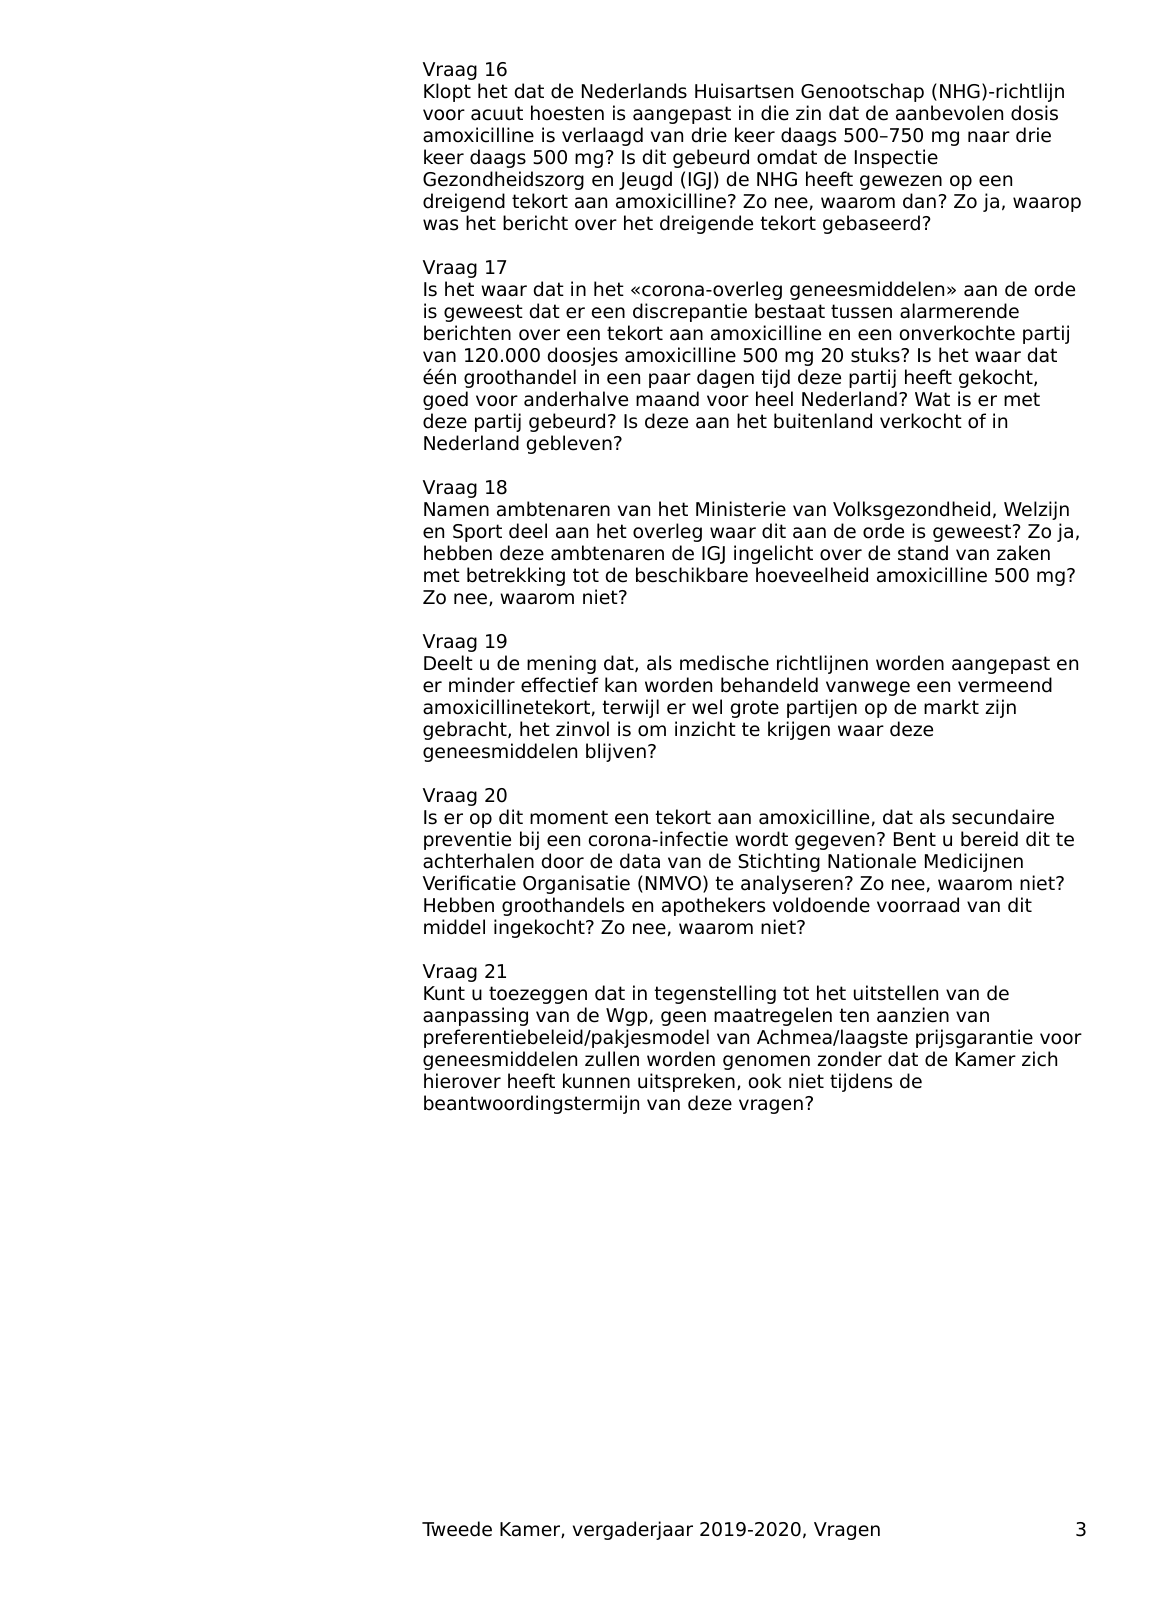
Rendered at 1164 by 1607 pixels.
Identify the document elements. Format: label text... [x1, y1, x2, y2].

text Is het waar dat in het «corona-overleg geneesmiddelen» aan de orde is geweest dat er een discrepantie bestaat tussen alarmerende berichten over een tekort aan amoxicilline en een onverkochte partij van 120.000 doosjes amoxicilline 500 mg 20 stuks? Is het waar dat één groothandel in een paar dagen tijd deze partij heeft gekocht, goed voor anderhalve maand voor heel Nederland? Wat is er met deze partij gebeurd? Is deze aan het buitenland verkocht of in Nederland gebleven? [422, 279, 1087, 455]
text Kunt u toezeggen dat in tegenstelling tot het uitstellen van de aanpassing van de Wgp, geen maatregelen ten aanzien van preferentiebeleid/pakjesmodel van Achmea/laagste prijsgarantie voor geneesmiddelen zullen worden genomen zonder dat de Kamer zich hierover heeft kunnen uitspreken, ook niet tijdens de beantwoordingstermijn van deze vragen? [422, 983, 1087, 1115]
text Vraag 19 [422, 631, 1087, 653]
text Deelt u de mening dat, als medische richtlijnen worden aangepast en er minder effectief kan worden behandeld vanwege een vermeend amoxicillinetekort, terwijl er wel grote partijen op de markt zijn gebracht, het zinvol is om inzicht te krijgen waar deze geneesmiddelen blijven? [422, 653, 1087, 763]
text Vraag 16 [422, 59, 1087, 81]
text Namen ambtenaren van het Ministerie van Volksgezondheid, Welzijn en Sport deel aan het overleg waar dit aan de orde is geweest? Zo ja, hebben deze ambtenaren de IGJ ingelicht over de stand van zaken met betrekking tot de beschikbare hoeveelheid amoxicilline 500 mg? Zo nee, waarom niet? [422, 499, 1087, 609]
text Vraag 18 [422, 477, 1087, 499]
text Vraag 21 [422, 961, 1087, 983]
text Vraag 17 [422, 257, 1087, 279]
text Vraag 20 [422, 785, 1087, 807]
text Klopt het dat de Nederlands Huisartsen Genootschap (NHG)-richtlijn voor acuut hoesten is aangepast in die zin dat de aanbevolen dosis amoxicilline is verlaagd van drie keer daags 500–750 mg naar drie keer daags 500 mg? Is dit gebeurd omdat de Inspectie Gezondheidszorg en Jeugd (IGJ) de NHG heeft gewezen op een dreigend tekort aan amoxicilline? Zo nee, waarom dan? Zo ja, waarop was het bericht over het dreigende tekort gebaseerd? [422, 81, 1087, 235]
text Is er op dit moment een tekort aan amoxicilline, dat als secundaire preventie bij een corona-infectie wordt gegeven? Bent u bereid dit te achterhalen door de data van de Stichting Nationale Medicijnen Verificatie Organisatie (NMVO) te analyseren? Zo nee, waarom niet? Hebben groothandels en apothekers voldoende voorraad van dit middel ingekocht? Zo nee, waarom niet? [422, 807, 1087, 939]
